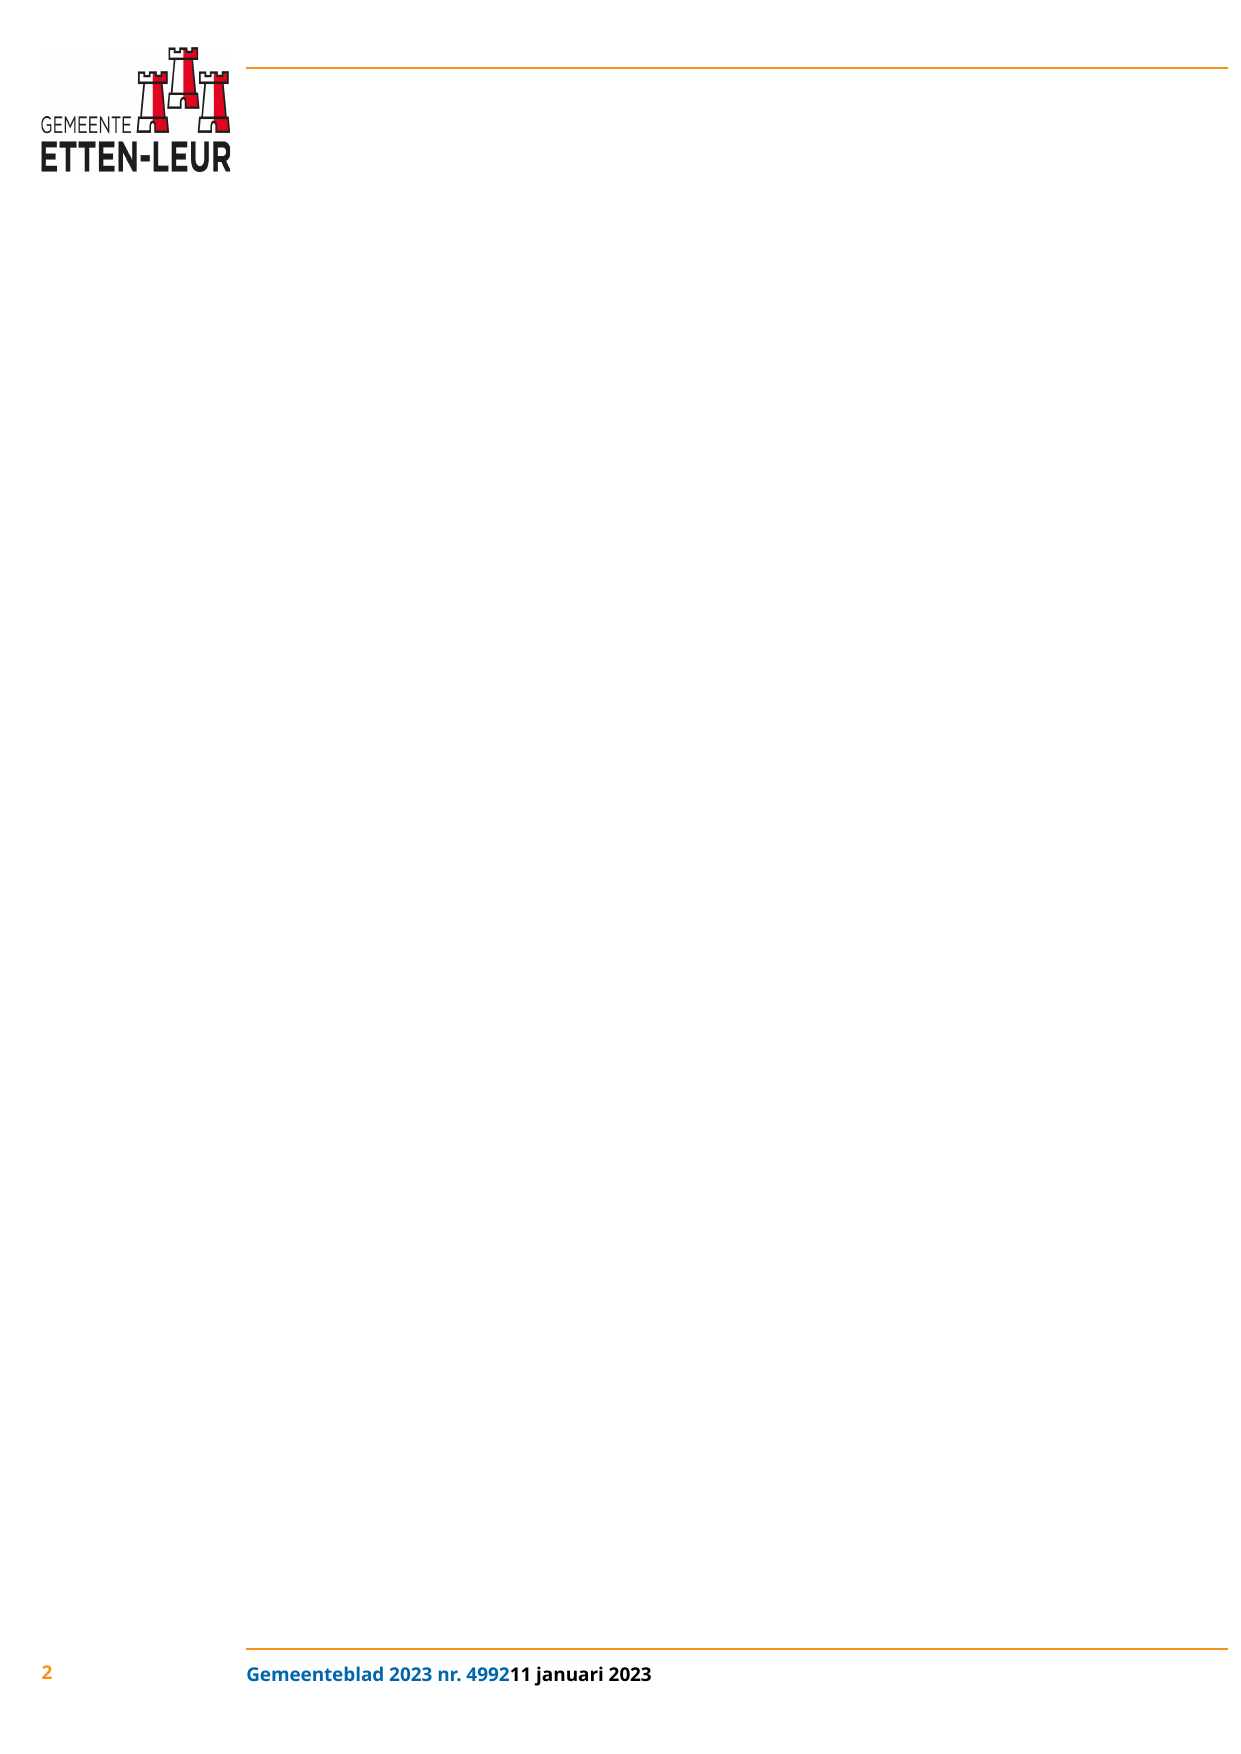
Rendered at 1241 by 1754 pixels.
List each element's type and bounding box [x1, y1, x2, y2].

picture [41, 47, 231, 172]
